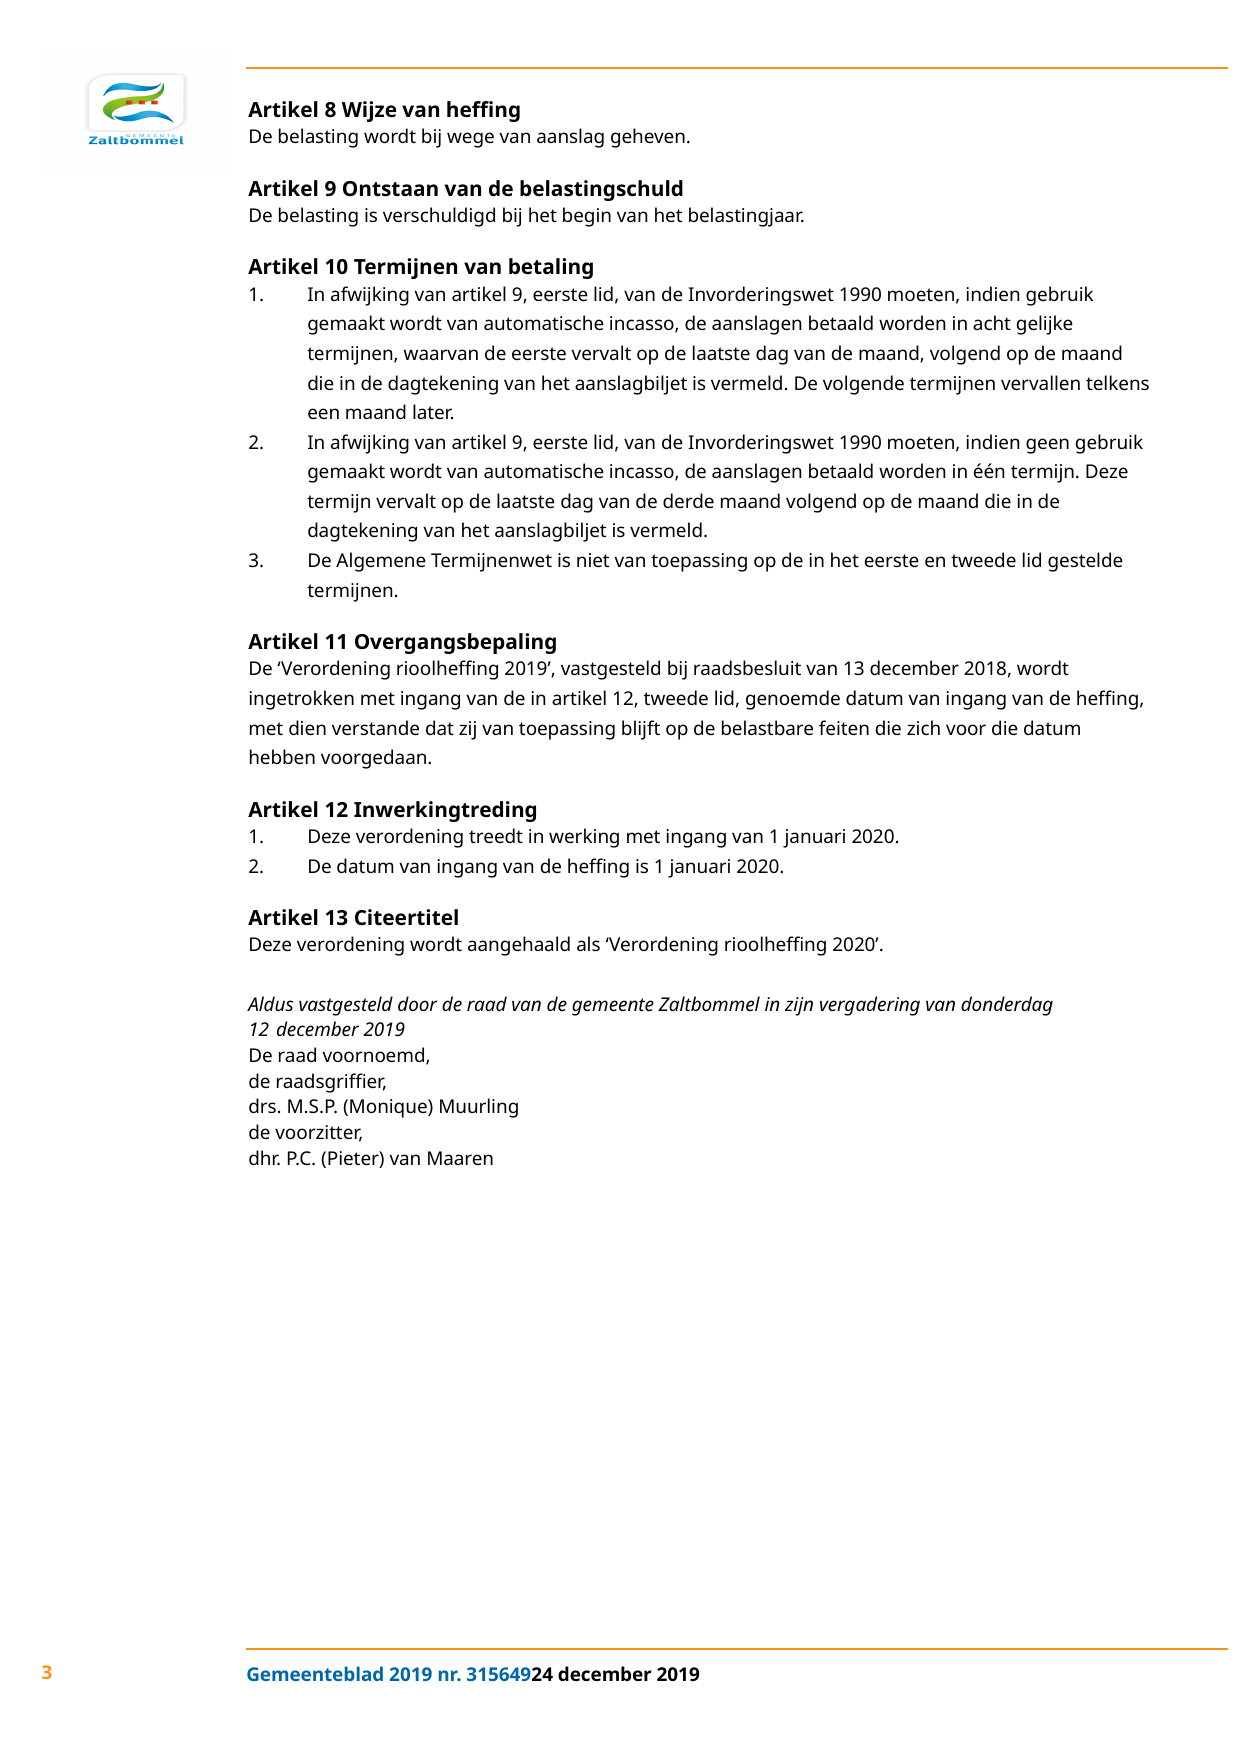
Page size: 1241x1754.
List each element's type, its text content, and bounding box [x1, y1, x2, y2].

text Aldus vastgesteld door de raad van de gemeente Zaltbommel in zijn vergadering van donderdag 12 december 2019 [248, 991, 1152, 1042]
list In afwijking van artikel 9, eerste lid, van de Invorderingswet 1990 moeten, indien geen gebruik gemaakt wordt van automatische incasso, de aanslagen betaald worden in één termijn. Deze termijn vervalt op de laatste dag van de derde maand volgend op de maand die in de dagtekening van het aanslagbiljet is vermeld. [248, 429, 1152, 543]
text De belasting wordt bij wege van aanslag geheven. [248, 123, 1152, 149]
list Deze verordening treedt in werking met ingang van 1 januari 2020. [248, 823, 1152, 849]
text Artikel 8 Wijze van heffing [248, 95, 1152, 123]
text Deze verordening wordt aangehaald als ‘Verordening rioolheffing 2020’. [248, 932, 1152, 957]
text dhr. P.C. (Pieter) van Maaren [248, 1145, 1152, 1171]
list De datum van ingang van de heffing is 1 januari 2020. [248, 853, 1152, 878]
text de raadsgriffier, [248, 1068, 1152, 1094]
text Artikel 13 Citeertitel [248, 903, 1152, 932]
text de voorzitter, [248, 1119, 1152, 1145]
list De Algemene Termijnenwet is niet van toepassing op de in het eerste en tweede lid gestelde termijnen. [248, 547, 1152, 602]
list In afwijking van artikel 9, eerste lid, van de Invorderingswet 1990 moeten, indien gebruik gemaakt wordt van automatische incasso, de aanslagen betaald worden in acht gelijke termijnen, waarvan de eerste vervalt op de laatste dag van de maand, volgend op de maand die in de dagtekening van het aanslagbiljet is vermeld. De volgende termijnen vervallen telkens een maand later. [248, 281, 1152, 425]
text De belasting is verschuldigd bij het begin van het belastingjaar. [248, 202, 1152, 228]
text Artikel 10 Termijnen van betaling [248, 252, 1152, 281]
text drs. M.S.P. (Monique) Muurling [248, 1094, 1152, 1119]
text Artikel 9 Ontstaan van de belastingschuld [248, 174, 1152, 202]
text Artikel 11 Overgangsbepaling [248, 627, 1152, 656]
text De ‘Verordening rioolheffing 2019’, vastgesteld bij raadsbesluit van 13 december 2018, wordt ingetrokken met ingang van de in artikel 12, tweede lid, genoemde datum van ingang van de heffing, met dien verstande dat zij van toepassing blijft op de belastbare feiten die zich voor die datum hebben voorgedaan. [248, 656, 1152, 770]
picture [41, 47, 231, 172]
text Artikel 12 Inwerkingtreding [248, 795, 1152, 823]
text De raad voornoemd, [248, 1042, 1152, 1068]
